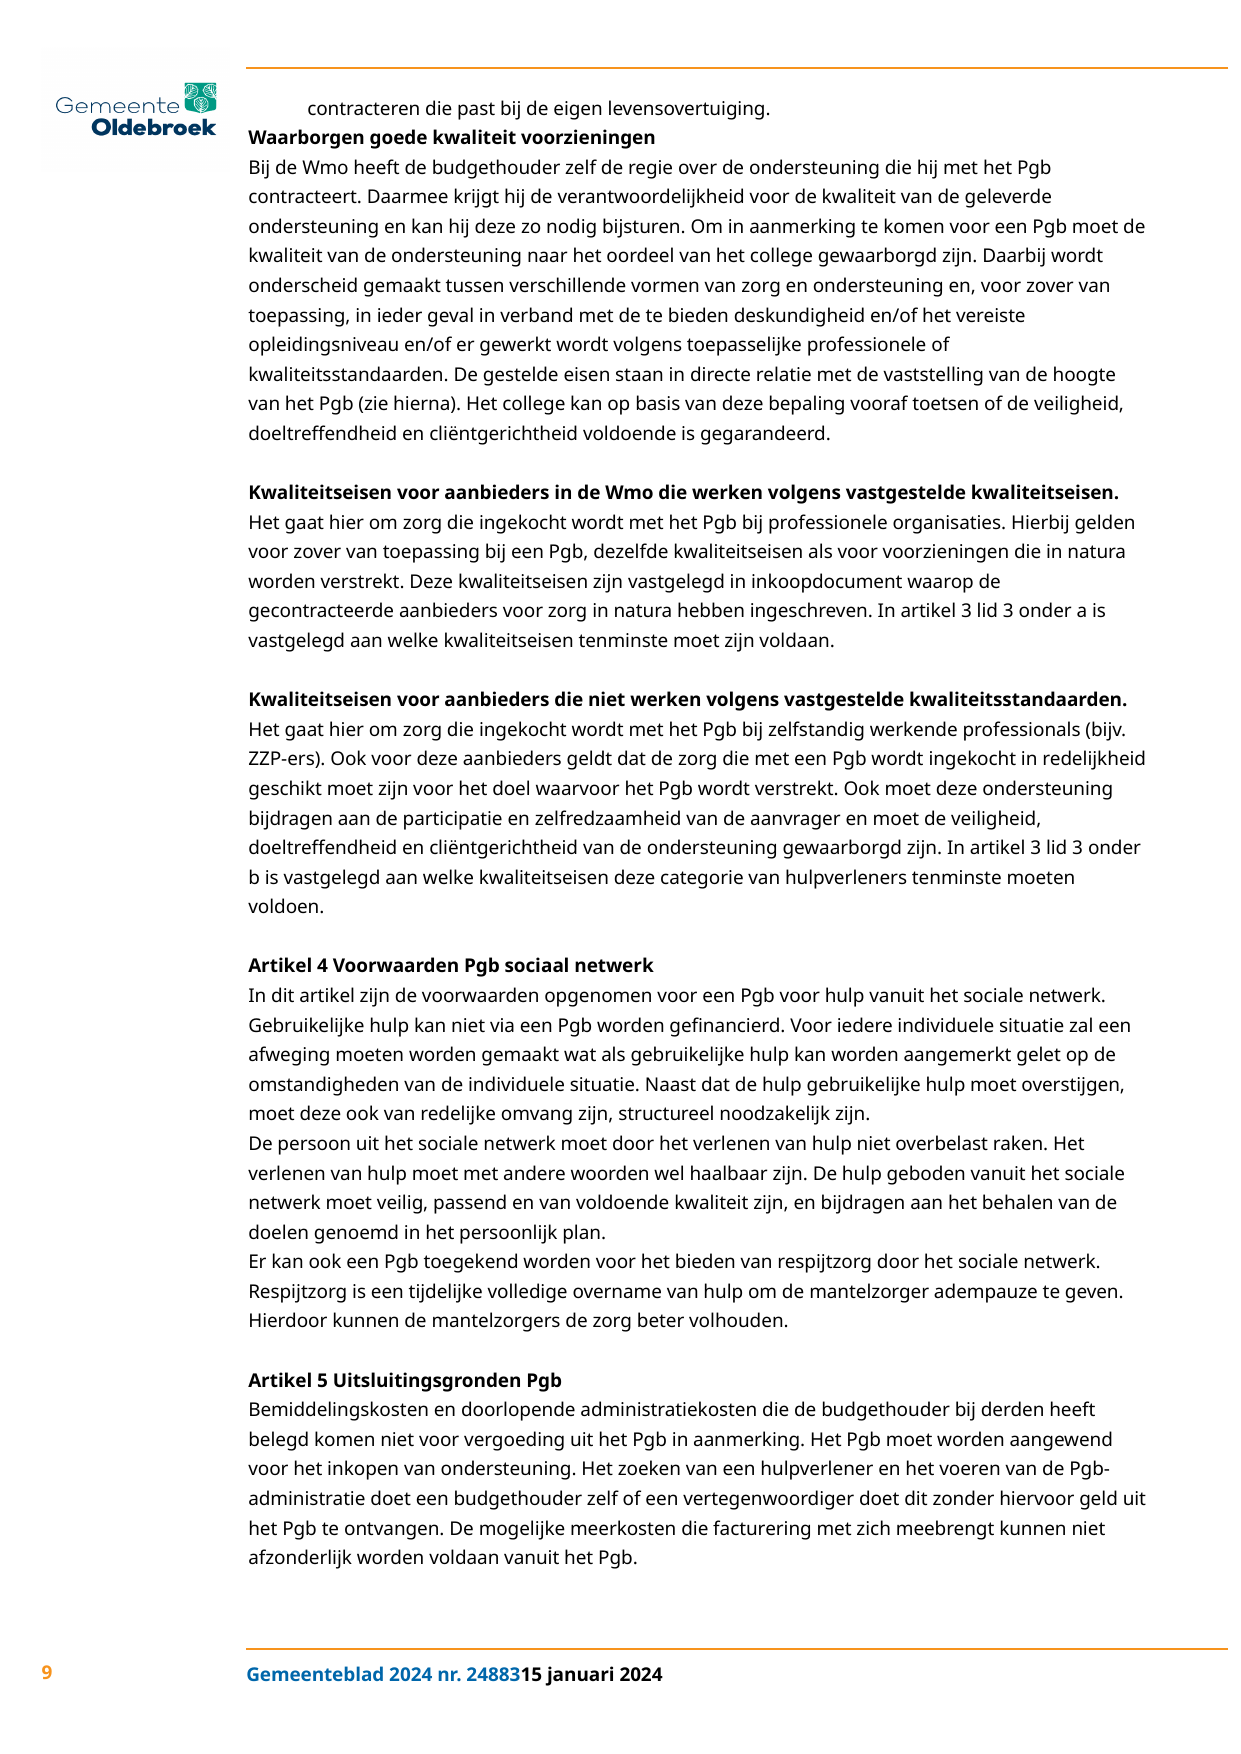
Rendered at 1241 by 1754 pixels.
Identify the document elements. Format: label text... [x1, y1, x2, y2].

text Artikel 5 Uitsluitingsgronden Pgb [248, 1367, 1152, 1393]
text Bij de Wmo heeft de budgethouder zelf de regie over de ondersteuning die hij met het Pgb contracteert. Daarmee krijgt hij de verantwoordelijkheid voor de kwaliteit van de geleverde ondersteuning en kan hij deze zo nodig bijsturen. Om in aanmerking te komen voor een Pgb moet de kwaliteit van de ondersteuning naar het oordeel van het college gewaarborgd zijn. Daarbij wordt onderscheid gemaakt tussen verschillende vormen van zorg en ondersteuning en, voor zover van toepassing, in ieder geval in verband met de te bieden deskundigheid en/of het vereiste opleidingsniveau en/of er gewerkt wordt volgens toepasselijke professionele of kwaliteitsstandaarden. De gestelde eisen staan in directe relatie met de vaststelling van de hoogte van het Pgb (zie hierna). Het college kan op basis van deze bepaling vooraf toetsen of de veiligheid, doeltreffendheid en cliëntgerichtheid voldoende is gegarandeerd. [248, 154, 1152, 446]
text In dit artikel zijn de voorwaarden opgenomen voor een Pgb voor hulp vanuit het sociale netwerk. [248, 982, 1152, 1008]
text Het gaat hier om zorg die ingekocht wordt met het Pgb bij zelfstandig werkende professionals (bijv. ZZP-ers). Ook voor deze aanbieders geldt dat de zorg die met een Pgb wordt ingekocht in redelijkheid geschikt moet zijn voor het doel waarvoor het Pgb wordt verstrekt. Ook moet deze ondersteuning bijdragen aan de participatie en zelfredzaamheid van de aanvrager en moet de veiligheid, doeltreffendheid en cliëntgerichtheid van de ondersteuning gewaarborgd zijn. In artikel 3 lid 3 onder b is vastgelegd aan welke kwaliteitseisen deze categorie van hulpverleners tenminste moeten voldoen. [248, 716, 1152, 919]
text Er kan ook een Pgb toegekend worden voor het bieden van respijtzorg door het sociale netwerk. [248, 1248, 1152, 1274]
text Het gaat hier om zorg die ingekocht wordt met het Pgb bij professionele organisaties. Hierbij gelden voor zover van toepassing bij een Pgb, dezelfde kwaliteitseisen als voor voorzieningen die in natura worden verstrekt. Deze kwaliteitseisen zijn vastgelegd in inkoopdocument waarop de gecontracteerde aanbieders voor zorg in natura hebben ingeschreven. In artikel 3 lid 3 onder a is vastgelegd aan welke kwaliteitseisen tenminste moet zijn voldaan. [248, 509, 1152, 653]
text Gebruikelijke hulp kan niet via een Pgb worden gefinancierd. Voor iedere individuele situatie zal een afweging moeten worden gemaakt wat als gebruikelijke hulp kan worden aangemerkt gelet op de omstandigheden van de individuele situatie. Naast dat de hulp gebruikelijke hulp moet overstijgen, moet deze ook van redelijke omvang zijn, structureel noodzakelijk zijn. [248, 1012, 1152, 1126]
text De persoon uit het sociale netwerk moet door het verlenen van hulp niet overbelast raken. Het verlenen van hulp moet met andere woorden wel haalbaar zijn. De hulp geboden vanuit het sociale netwerk moet veilig, passend en van voldoende kwaliteit zijn, en bijdragen aan het behalen van de doelen genoemd in het persoonlijk plan. [248, 1130, 1152, 1245]
text Respijtzorg is een tijdelijke volledige overname van hulp om de mantelzorger adempauze te geven. Hierdoor kunnen de mantelzorgers de zorg beter volhouden. [248, 1278, 1152, 1333]
text Kwaliteitseisen voor aanbieders in de Wmo die werken volgens vastgestelde kwaliteitseisen. [248, 479, 1152, 505]
text Waarborgen goede kwaliteit voorzieningen [248, 124, 1152, 150]
text Bemiddelingskosten en doorlopende administratiekosten die de budgethouder bij derden heeft belegd komen niet voor vergoeding uit het Pgb in aanmerking. Het Pgb moet worden aangewend voor het inkopen van ondersteuning. Het zoeken van een hulpverlener en het voeren van de Pgb-administratie doet een budgethouder zelf of een vertegenwoordiger doet dit zonder hiervoor geld uit het Pgb te ontvangen. De mogelijke meerkosten die facturering met zich meebrengt kunnen niet afzonderlijk worden voldaan vanuit het Pgb. [248, 1396, 1152, 1570]
text Artikel 4 Voorwaarden Pgb sociaal netwerk [248, 953, 1152, 978]
text Kwaliteitseisen voor aanbieders die niet werken volgens vastgestelde kwaliteitsstandaarden. [248, 686, 1152, 712]
list contracteren die past bij de eigen levensovertuiging. [248, 95, 1152, 121]
picture [41, 47, 231, 172]
